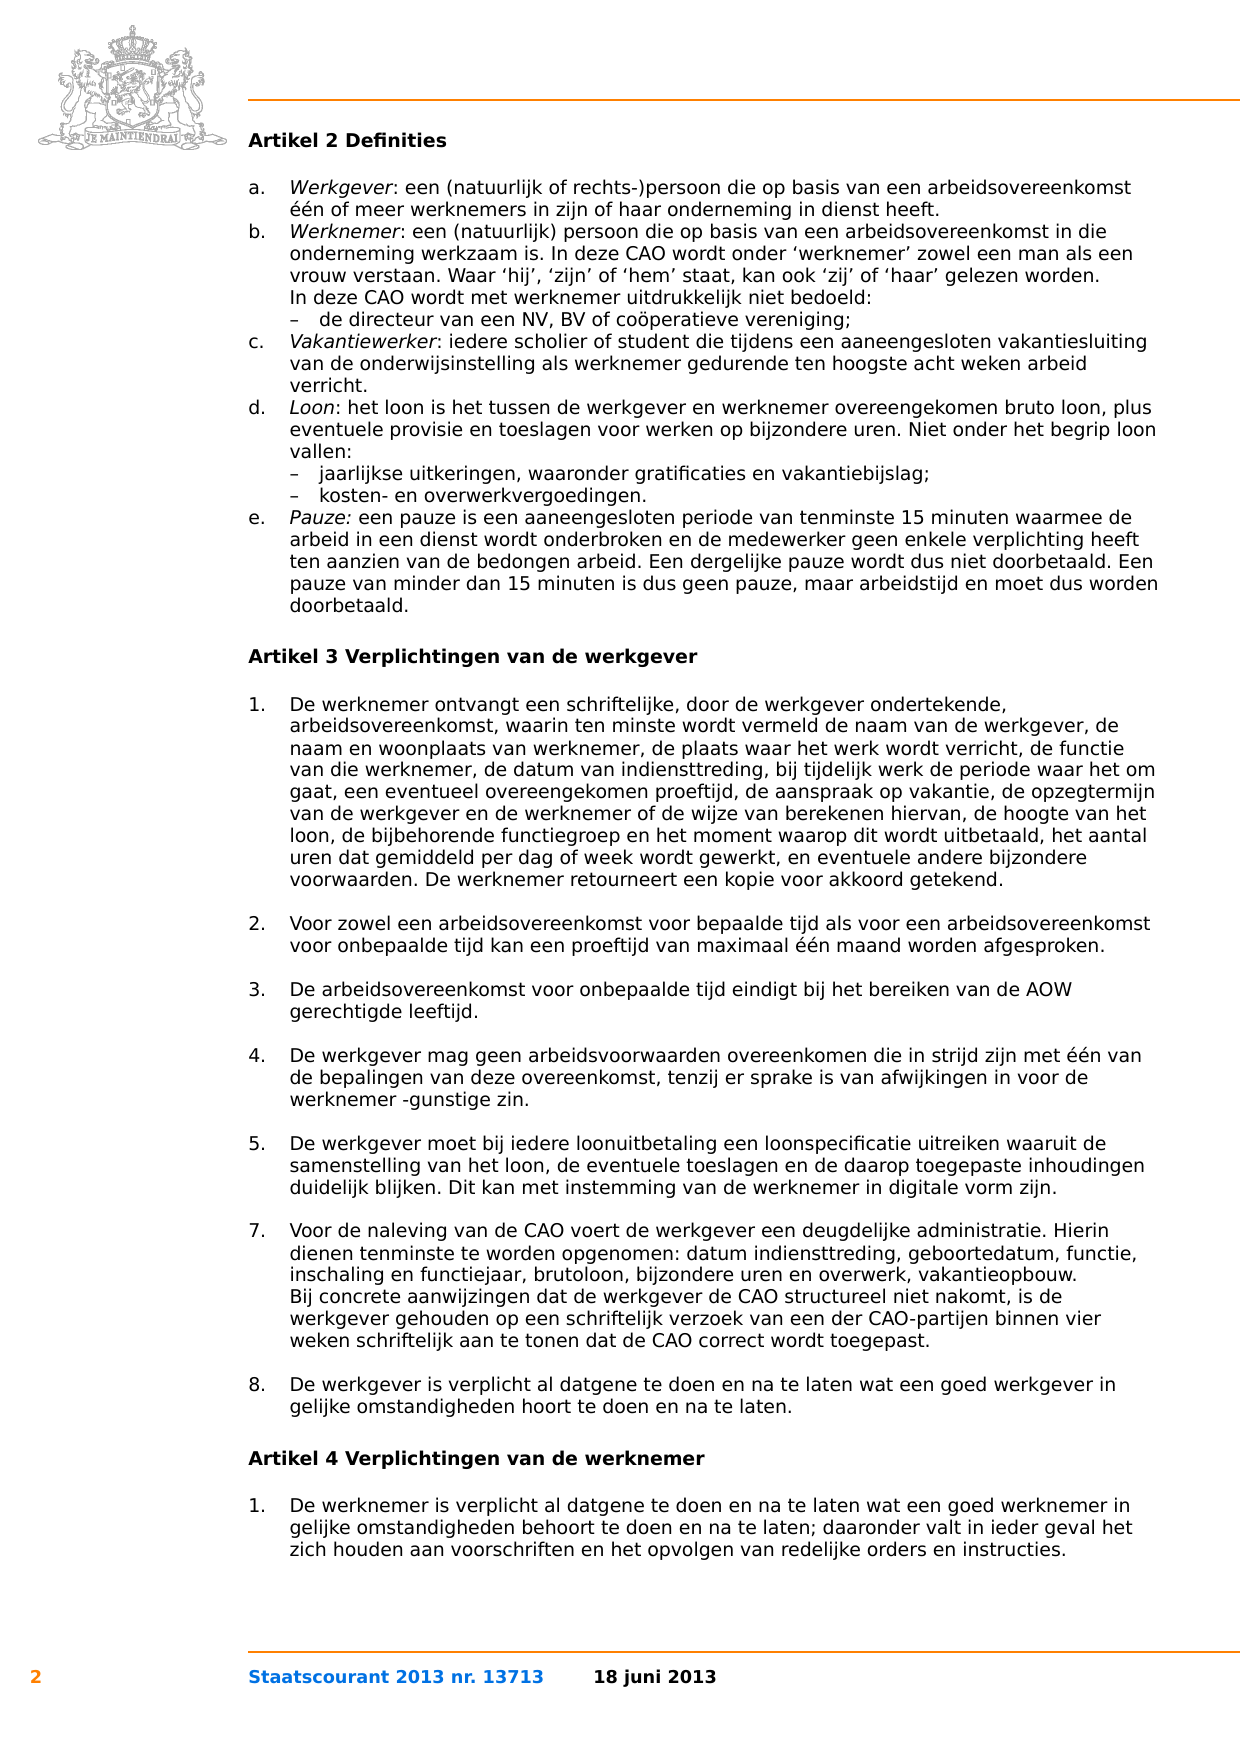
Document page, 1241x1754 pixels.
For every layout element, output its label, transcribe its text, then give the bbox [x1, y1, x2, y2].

text – de directeur van een NV, BV of coöperatieve vereniging; [289, 309, 1163, 331]
subtitle Artikel 2 Definities [248, 130, 1163, 152]
text 2. Voor zowel een arbeidsovereenkomst voor bepaalde tijd als voor een arbeidsovereenkomst voor onbepaalde tijd kan een proeftijd van maximaal één maand worden afgesproken. [248, 913, 1163, 957]
text a. Werkgever: een (natuurlijk of rechts-)persoon die op basis van een arbeidsovereenkomst één of meer werknemers in zijn of haar onderneming in dienst heeft. [248, 177, 1163, 221]
text c. Vakantiewerker: iedere scholier of student die tijdens een aaneengesloten vakantiesluiting van de onderwijsinstelling als werknemer gedurende ten hoogste acht weken arbeid verricht. [248, 331, 1163, 397]
text 1. De werknemer is verplicht al datgene te doen en na te laten wat een goed werknemer in gelijke omstandigheden behoort te doen en na te laten; daaronder valt in ieder geval het zich houden aan voorschriften en het opvolgen van redelijke orders en instructies. [248, 1495, 1163, 1561]
text Bij concrete aanwijzingen dat de werkgever de CAO structureel niet nakomt, is de werkgever gehouden op een schriftelijk verzoek van een der CAO-partijen binnen vier weken schriftelijk aan te tonen dat de CAO correct wordt toegepast. [289, 1286, 1163, 1352]
text d. Loon: het loon is het tussen de werkgever en werknemer overeengekomen bruto loon, plus eventuele provisie en toeslagen voor werken op bijzondere uren. Niet onder het begrip loon vallen: [248, 397, 1163, 463]
picture [38, 25, 227, 150]
text 8. De werkgever is verplicht al datgene te doen en na te laten wat een goed werkgever in gelijke omstandigheden hoort te doen en na te laten. [248, 1374, 1163, 1418]
text 1. De werknemer ontvangt een schriftelijke, door de werkgever ondertekende, arbeidsovereenkomst, waarin ten minste wordt vermeld de naam van de werkgever, de naam en woonplaats van werknemer, de plaats waar het werk wordt verricht, de functie van die werknemer, de datum van indiensttreding, bij tijdelijk werk de periode waar het om gaat, een eventueel overeengekomen proeftijd, de aanspraak op vakantie, de opzegtermijn van de werkgever en de werknemer of de wijze van berekenen hiervan, de hoogte van het loon, de bijbehorende functiegroep en het moment waarop dit wordt uitbetaald, het aantal uren dat gemiddeld per dag of week wordt gewerkt, en eventuele andere bijzondere voorwaarden. De werknemer retourneert een kopie voor akkoord getekend. [248, 693, 1163, 891]
text – kosten- en overwerkvergoedingen. [289, 484, 1163, 507]
text 3. De arbeidsovereenkomst voor onbepaalde tijd eindigt bij het bereiken van de AOW gerechtigde leeftijd. [248, 979, 1163, 1023]
text – jaarlijkse uitkeringen, waaronder gratificaties en vakantiebijslag; [289, 463, 1163, 484]
text 5. De werkgever moet bij iedere loonuitbetaling een loonspecificatie uitreiken waaruit de samenstelling van het loon, de eventuele toeslagen en de daarop toegepaste inhoudingen duidelijk blijken. Dit kan met instemming van de werknemer in digitale vorm zijn. [248, 1133, 1163, 1198]
subtitle Artikel 3 Verplichtingen van de werkgever [248, 646, 1163, 668]
text e. Pauze: een pauze is een aaneengesloten periode van tenminste 15 minuten waarmee de arbeid in een dienst wordt onderbroken en de medewerker geen enkele verplichting heeft ten aanzien van de bedongen arbeid. Een dergelijke pauze wordt dus niet doorbetaald. Een pauze van minder dan 15 minuten is dus geen pauze, maar arbeidstijd en moet dus worden doorbetaald. [248, 507, 1163, 616]
subtitle Artikel 4 Verplichtingen van de werknemer [248, 1448, 1163, 1470]
text 7. Voor de naleving van de CAO voert de werkgever een deugdelijke administratie. Hierin dienen tenminste te worden opgenomen: datum indiensttreding, geboortedatum, functie, inschaling en functiejaar, brutoloon, bijzondere uren en overwerk, vakantieopbouw. [248, 1220, 1163, 1286]
text In deze CAO wordt met werknemer uitdrukkelijk niet bedoeld: [289, 287, 1163, 309]
text b. Werknemer: een (natuurlijk) persoon die op basis van een arbeidsovereenkomst in die onderneming werkzaam is. In deze CAO wordt onder ‘werknemer’ zowel een man als een vrouw verstaan. Waar ‘hij’, ‘zijn’ of ‘hem’ staat, kan ook ‘zij’ of ‘haar’ gelezen worden. [248, 221, 1163, 287]
text 4. De werkgever mag geen arbeidsvoorwaarden overeenkomen die in strijd zijn met één van de bepalingen van deze overeenkomst, tenzij er sprake is van afwijkingen in voor de werknemer -gunstige zin. [248, 1045, 1163, 1111]
